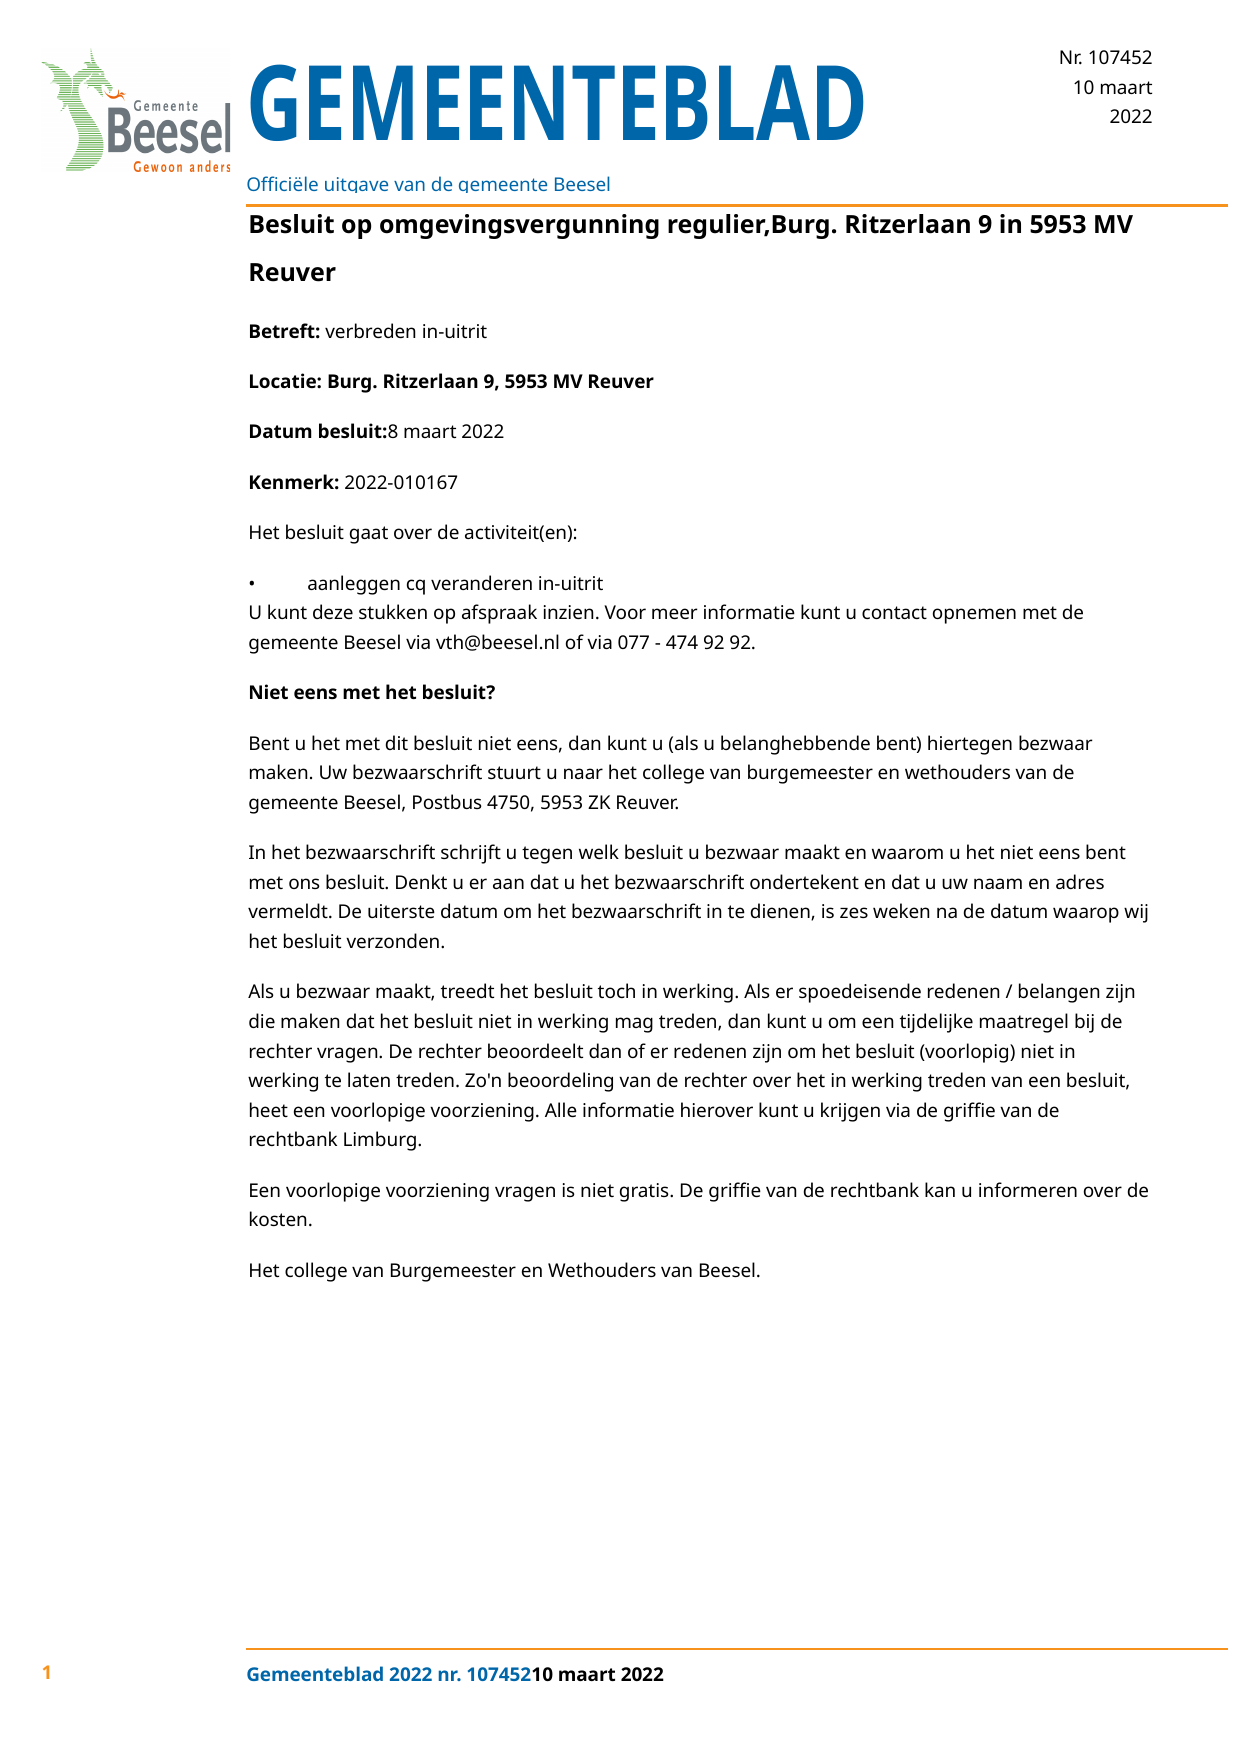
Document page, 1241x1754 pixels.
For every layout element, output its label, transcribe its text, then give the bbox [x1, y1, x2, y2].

text Het college van Burgemeester en Wethouders van Beesel. [248, 1257, 1152, 1283]
text Als u bezwaar maakt, treedt het besluit toch in werking. Als er spoedeisende redenen / belangen zijn die maken dat het besluit niet in werking mag treden, dan kunt u om een tijdelijke maatregel bij de rechter vragen. De rechter beoordeelt dan of er redenen zijn om het besluit (voorlopig) niet in werking te laten treden. Zo'n beoordeling van de rechter over het in werking treden van een besluit, heet een voorlopige voorziening. Alle informatie hierover kunt u krijgen via de griffie van de rechtbank Limburg. [248, 979, 1152, 1152]
picture [41, 47, 231, 172]
text Datum besluit:8 maart 2022 [248, 419, 1152, 444]
text Niet eens met het besluit? [248, 679, 1152, 705]
text Een voorlopige voorziening vragen is niet gratis. De griffie van de rechtbank kan u informeren over de kosten. [248, 1177, 1152, 1232]
text Besluit op omgevingsvergunning regulier,Burg. Ritzerlaan 9 in 5953 MV Reuver [248, 207, 1152, 288]
text Bent u het met dit besluit niet eens, dan kunt u (als u belanghebbende bent) hiertegen bezwaar maken. Uw bezwaarschrift stuurt u naar het college van burgemeester en wethouders van de gemeente Beesel, Postbus 4750, 5953 ZK Reuver. [248, 730, 1152, 815]
text Kenmerk: 2022-010167 [248, 469, 1152, 495]
text In het bezwaarschrift schrijft u tegen welk besluit u bezwaar maakt en waarom u het niet eens bent met ons besluit. Denkt u er aan dat u het bezwaarschrift ondertekent en dat u uw naam en adres vermeldt. De uiterste datum om het bezwaarschrift in te dienen, is zes weken na de datum waarop wij het besluit verzonden. [248, 839, 1152, 954]
text U kunt deze stukken op afspraak inzien. Voor meer informatie kunt u contact opnemen met de gemeente Beesel via vth@beesel.nl of via 077 - 474 92 92. [248, 599, 1152, 655]
text Locatie: Burg. Ritzerlaan 9, 5953 MV Reuver [248, 368, 1152, 394]
text Betreft: verbreden in-uitrit [248, 318, 1152, 344]
list aanleggen cq veranderen in-uitrit [248, 570, 1152, 596]
text Het besluit gaat over de activiteit(en): [248, 519, 1152, 545]
